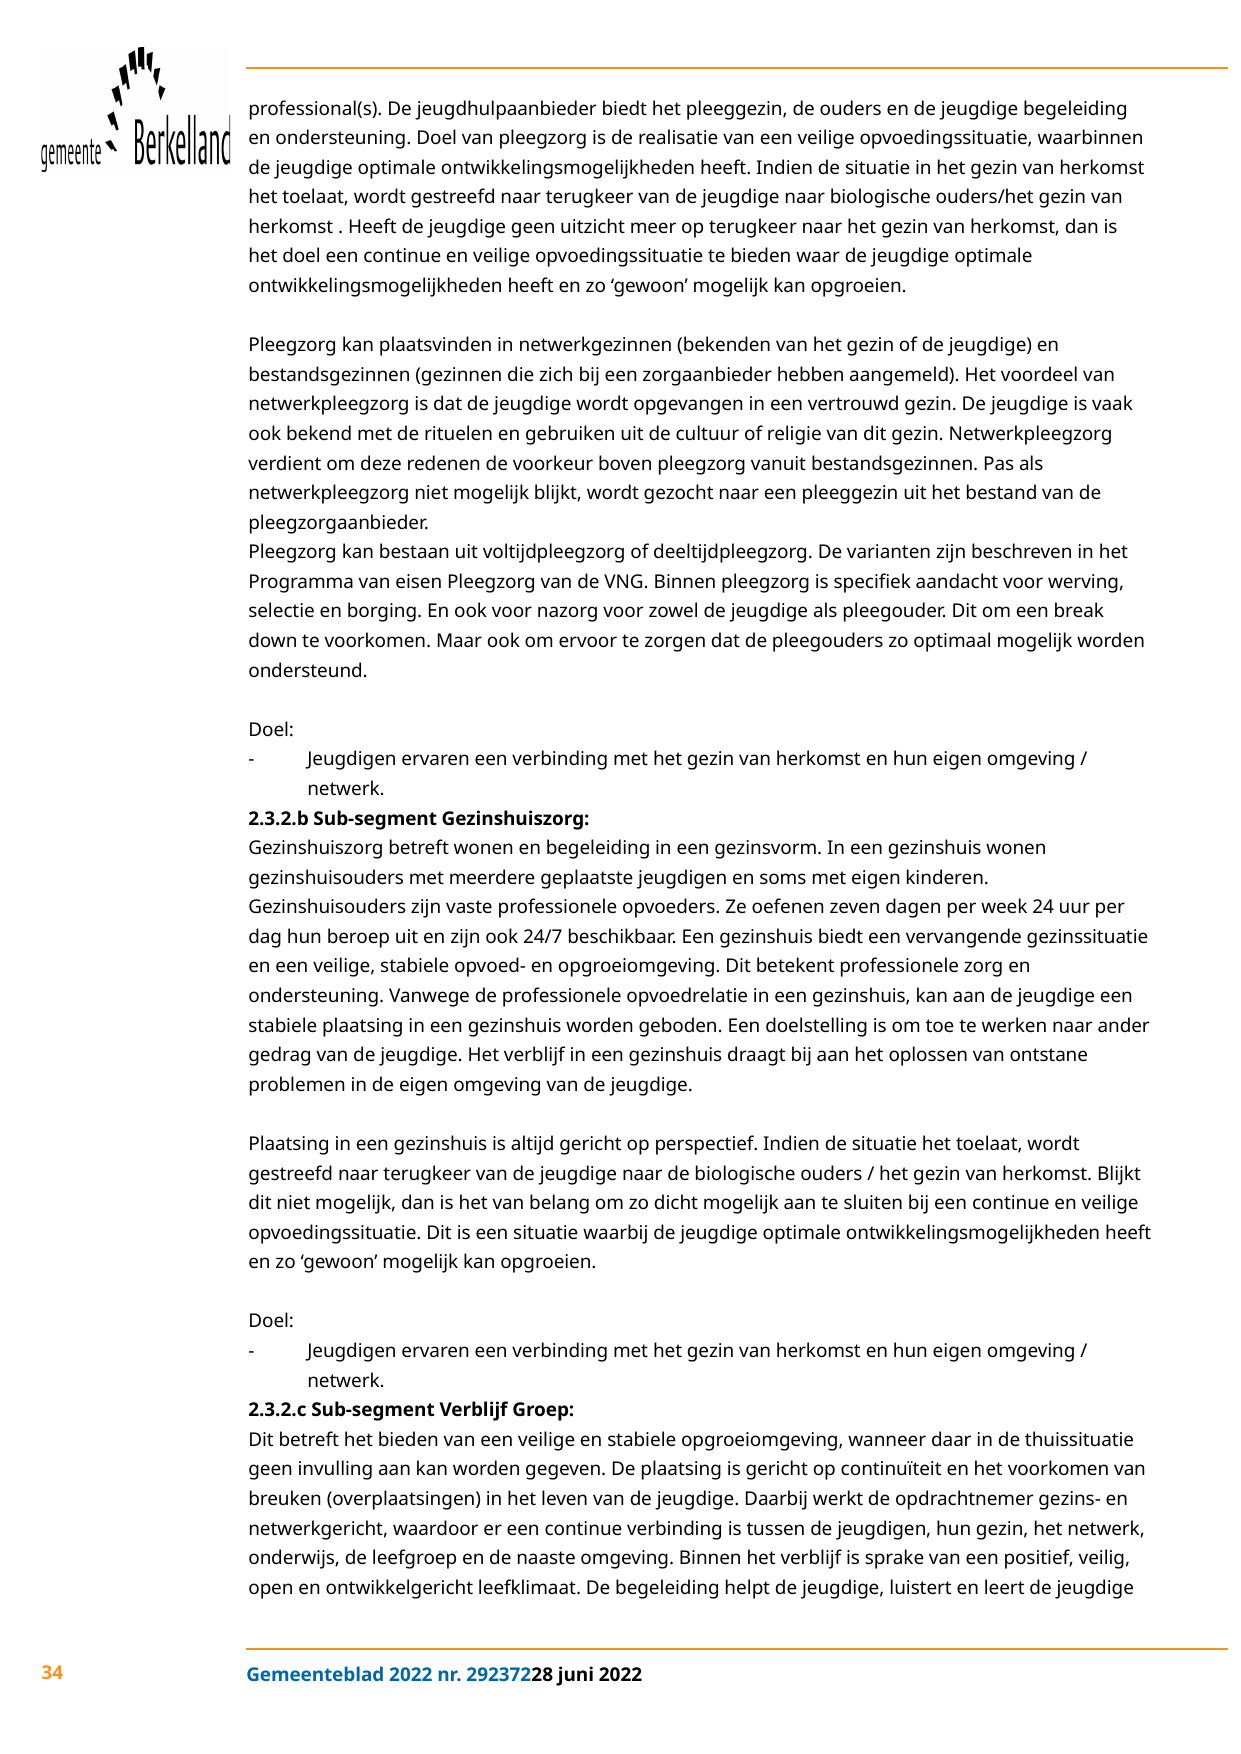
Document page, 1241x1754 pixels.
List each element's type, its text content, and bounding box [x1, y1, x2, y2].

list Jeugdigen ervaren een verbinding met het gezin van herkomst en hun eigen omgeving / netwerk. [248, 746, 1152, 801]
text 2.3.2.c Sub-segment Verblijf Groep: [248, 1396, 1152, 1422]
text Doel: [248, 716, 1152, 742]
text Doel: [248, 1308, 1152, 1333]
list Jeugdigen ervaren een verbinding met het gezin van herkomst en hun eigen omgeving / netwerk. [248, 1337, 1152, 1393]
text Pleegzorg kan bestaan uit voltijdpleegzorg of deeltijdpleegzorg. De varianten zijn beschreven in het Programma van eisen Pleegzorg van de VNG. Binnen pleegzorg is specifiek aandacht voor werving, selectie en borging. En ook voor nazorg voor zowel de jeugdige als pleegouder. Dit om een break down te voorkomen. Maar ook om ervoor te zorgen dat de pleegouders zo optimaal mogelijk worden ondersteund. [248, 538, 1152, 683]
text Plaatsing in een gezinshuis is altijd gericht op perspectief. Indien de situatie het toelaat, wordt gestreefd naar terugkeer van de jeugdige naar de biologische ouders / het gezin van herkomst. Blijkt dit niet mogelijk, dan is het van belang om zo dicht mogelijk aan te sluiten bij een continue en veilige opvoedingssituatie. Dit is een situatie waarbij de jeugdige optimale ontwikkelingsmogelijkheden heeft en zo ‘gewoon’ mogelijk kan opgroeien. [248, 1130, 1152, 1274]
text Gezinshuiszorg betreft wonen en begeleiding in een gezinsvorm. In een gezinshuis wonen gezinshuisouders met meerdere geplaatste jeugdigen en soms met eigen kinderen. Gezinshuisouders zijn vaste professionele opvoeders. Ze oefenen zeven dagen per week 24 uur per dag hun beroep uit en zijn ook 24/7 beschikbaar. Een gezinshuis biedt een vervangende gezinssituatie en een veilige, stabiele opvoed- en opgroeiomgeving. Dit betekent professionele zorg en ondersteuning. Vanwege de professionele opvoedrelatie in een gezinshuis, kan aan de jeugdige een stabiele plaatsing in een gezinshuis worden geboden. Een doelstelling is om toe te werken naar ander gedrag van de jeugdige. Het verblijf in een gezinshuis draagt bij aan het oplossen van ontstane problemen in de eigen omgeving van de jeugdige. [248, 834, 1152, 1097]
text Pleegzorg kan plaatsvinden in netwerkgezinnen (bekenden van het gezin of de jeugdige) en bestandsgezinnen (gezinnen die zich bij een zorgaanbieder hebben aangemeld). Het voordeel van netwerkpleegzorg is dat de jeugdige wordt opgevangen in een vertrouwd gezin. De jeugdige is vaak ook bekend met de rituelen en gebruiken uit de cultuur of religie van dit gezin. Netwerkpleegzorg verdient om deze redenen de voorkeur boven pleegzorg vanuit bestandsgezinnen. Pas als netwerkpleegzorg niet mogelijk blijkt, wordt gezocht naar een pleeggezin uit het bestand van de pleegzorgaanbieder. [248, 331, 1152, 535]
picture [41, 47, 231, 172]
text 2.3.2.b Sub-segment Gezinshuiszorg: [248, 805, 1152, 831]
text professional(s). De jeugdhulpaanbieder biedt het pleeggezin, de ouders en de jeugdige begeleiding en ondersteuning. Doel van pleegzorg is de realisatie van een veilige opvoedingssituatie, waarbinnen de jeugdige optimale ontwikkelingsmogelijkheden heeft. Indien de situatie in het gezin van herkomst het toelaat, wordt gestreefd naar terugkeer van de jeugdige naar biologische ouders/het gezin van herkomst . Heeft de jeugdige geen uitzicht meer op terugkeer naar het gezin van herkomst, dan is het doel een continue en veilige opvoedingssituatie te bieden waar de jeugdige optimale ontwikkelingsmogelijkheden heeft en zo ‘gewoon’ mogelijk kan opgroeien. [248, 95, 1152, 298]
text Dit betreft het bieden van een veilige en stabiele opgroeiomgeving, wanneer daar in de thuissituatie geen invulling aan kan worden gegeven. De plaatsing is gericht op continuïteit en het voorkomen van breuken (overplaatsingen) in het leven van de jeugdige. Daarbij werkt de opdrachtnemer gezins- en netwerkgericht, waardoor er een continue verbinding is tussen de jeugdigen, hun gezin, het netwerk, onderwijs, de leefgroep en de naaste omgeving. Binnen het verblijf is sprake van een positief, veilig, open en ontwikkelgericht leefklimaat. De begeleiding helpt de jeugdige, luistert en leert de jeugdige [248, 1426, 1152, 1600]
